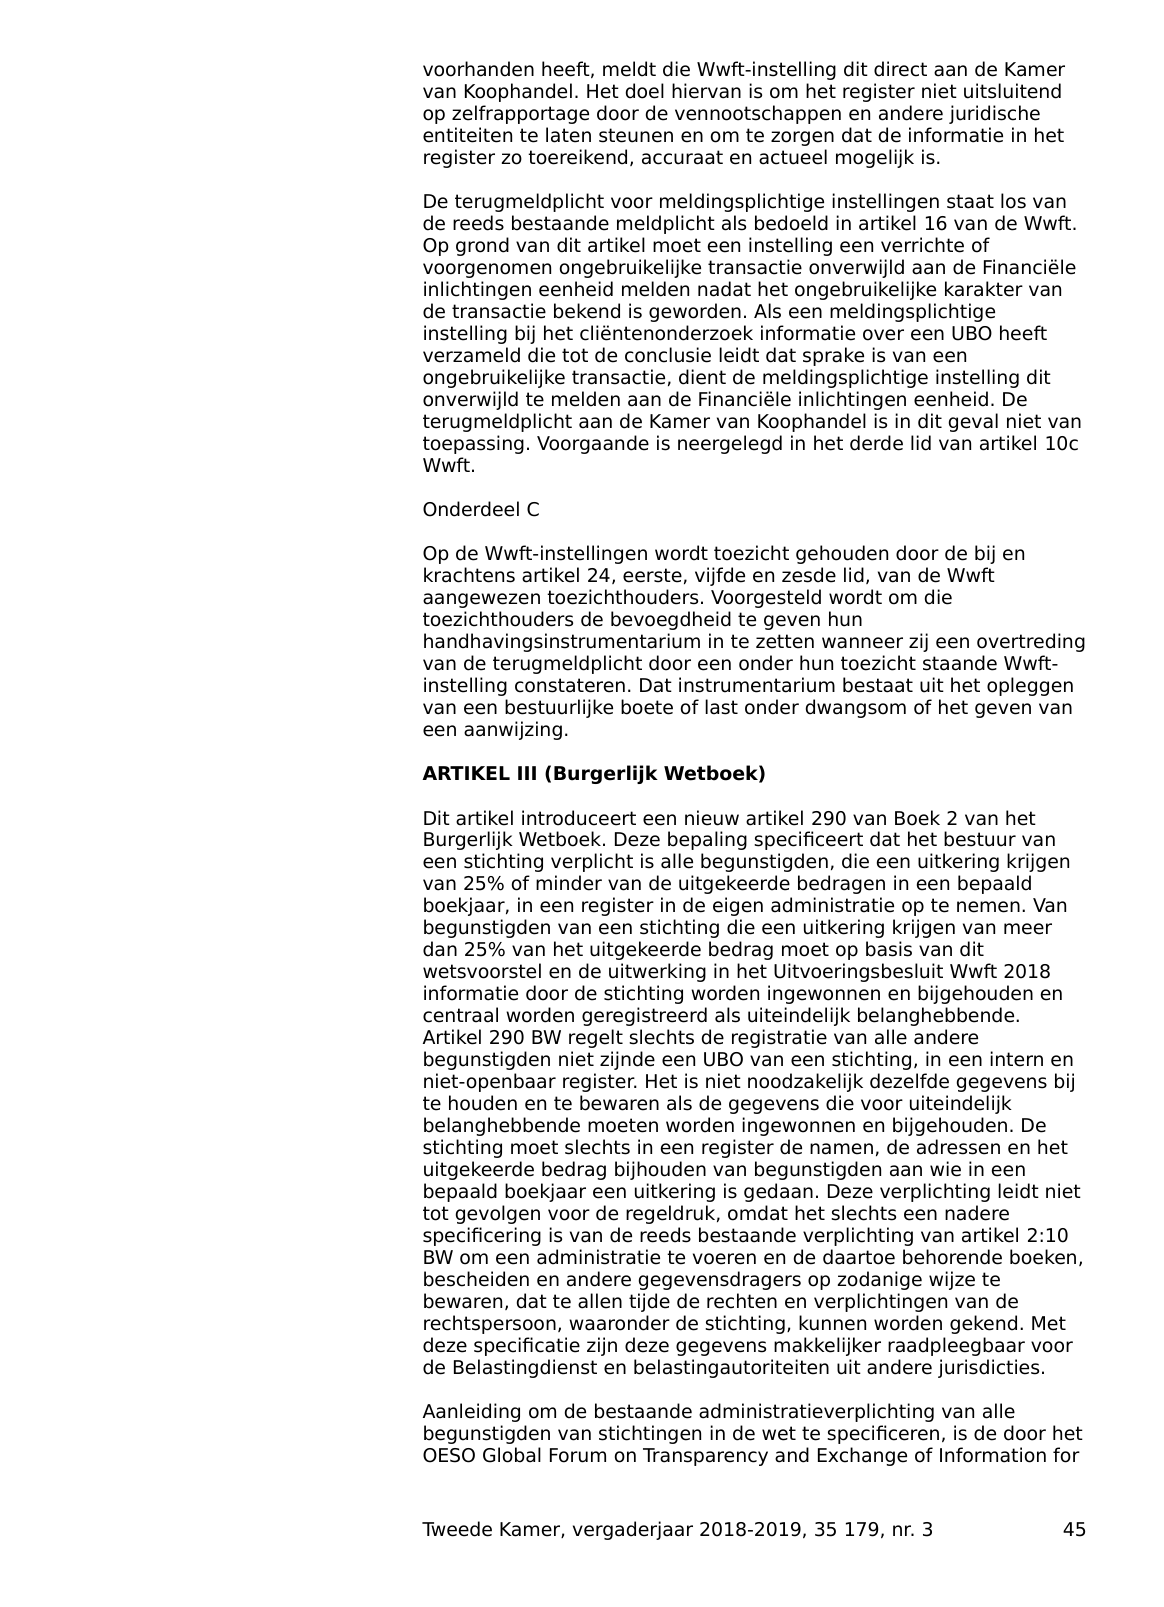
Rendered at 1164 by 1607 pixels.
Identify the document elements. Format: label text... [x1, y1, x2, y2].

text Op de Wwft-instellingen wordt toezicht gehouden door de bij en krachtens artikel 24, eerste, vijfde en zesde lid, van de Wwft aangewezen toezichthouders. Voorgesteld wordt om die toezichthouders de bevoegdheid te geven hun handhavingsinstrumentarium in te zetten wanneer zij een overtreding van de terugmeldplicht door een onder hun toezicht staande Wwft-instelling constateren. Dat instrumentarium bestaat uit het opleggen van een bestuurlijke boete of last onder dwangsom of het geven van een aanwijzing. [422, 543, 1087, 741]
subtitle ARTIKEL III (Burgerlijk Wetboek) [422, 763, 1087, 785]
subtitle Onderdeel C [422, 499, 1087, 521]
text De terugmeldplicht voor meldingsplichtige instellingen staat los van de reeds bestaande meldplicht als bedoeld in artikel 16 van de Wwft. Op grond van dit artikel moet een instelling een verrichte of voorgenomen ongebruikelijke transactie onverwijld aan de Financiële inlichtingen eenheid melden nadat het ongebruikelijke karakter van de transactie bekend is geworden. Als een meldingsplichtige instelling bij het cliëntenonderzoek informatie over een UBO heeft verzameld die tot de conclusie leidt dat sprake is van een ongebruikelijke transactie, dient de meldingsplichtige instelling dit onverwijld te melden aan de Financiële inlichtingen eenheid. De terugmeldplicht aan de Kamer van Koophandel is in dit geval niet van toepassing. Voorgaande is neergelegd in het derde lid van artikel 10c Wwft. [422, 191, 1087, 477]
text Dit artikel introduceert een nieuw artikel 290 van Boek 2 van het Burgerlijk Wetboek. Deze bepaling specificeert dat het bestuur van een stichting verplicht is alle begunstigden, die een uitkering krijgen van 25% of minder van de uitgekeerde bedragen in een bepaald boekjaar, in een register in de eigen administratie op te nemen. Van begunstigden van een stichting die een uitkering krijgen van meer dan 25% van het uitgekeerde bedrag moet op basis van dit wetsvoorstel en de uitwerking in het Uitvoeringsbesluit Wwft 2018 informatie door de stichting worden ingewonnen en bijgehouden en centraal worden geregistreerd als uiteindelijk belanghebbende. Artikel 290 BW regelt slechts de registratie van alle andere begunstigden niet zijnde een UBO van een stichting, in een intern en niet-openbaar register. Het is niet noodzakelijk dezelfde gegevens bij te houden en te bewaren als de gegevens die voor uiteindelijk belanghebbende moeten worden ingewonnen en bijgehouden. De stichting moet slechts in een register de namen, de adressen en het uitgekeerde bedrag bijhouden van begunstigden aan wie in een bepaald boekjaar een uitkering is gedaan. Deze verplichting leidt niet tot gevolgen voor de regeldruk, omdat het slechts een nadere specificering is van de reeds bestaande verplichting van artikel 2:10 BW om een administratie te voeren en de daartoe behorende boeken, bescheiden en andere gegevensdragers op zodanige wijze te bewaren, dat te allen tijde de rechten en verplichtingen van de rechtspersoon, waaronder de stichting, kunnen worden gekend. Met deze specificatie zijn deze gegevens makkelijker raadpleegbaar voor de Belastingdienst en belastingautoriteiten uit andere jurisdicties. [422, 807, 1087, 1379]
text voorhanden heeft, meldt die Wwft-instelling dit direct aan de Kamer van Koophandel. Het doel hiervan is om het register niet uitsluitend op zelfrapportage door de vennootschappen en andere juridische entiteiten te laten steunen en om te zorgen dat de informatie in het register zo toereikend, accuraat en actueel mogelijk is. [422, 59, 1087, 169]
text Aanleiding om de bestaande administratieverplichting van alle begunstigden van stichtingen in de wet te specificeren, is de door het OESO Global Forum on Transparency and Exchange of Information for [422, 1401, 1087, 1467]
